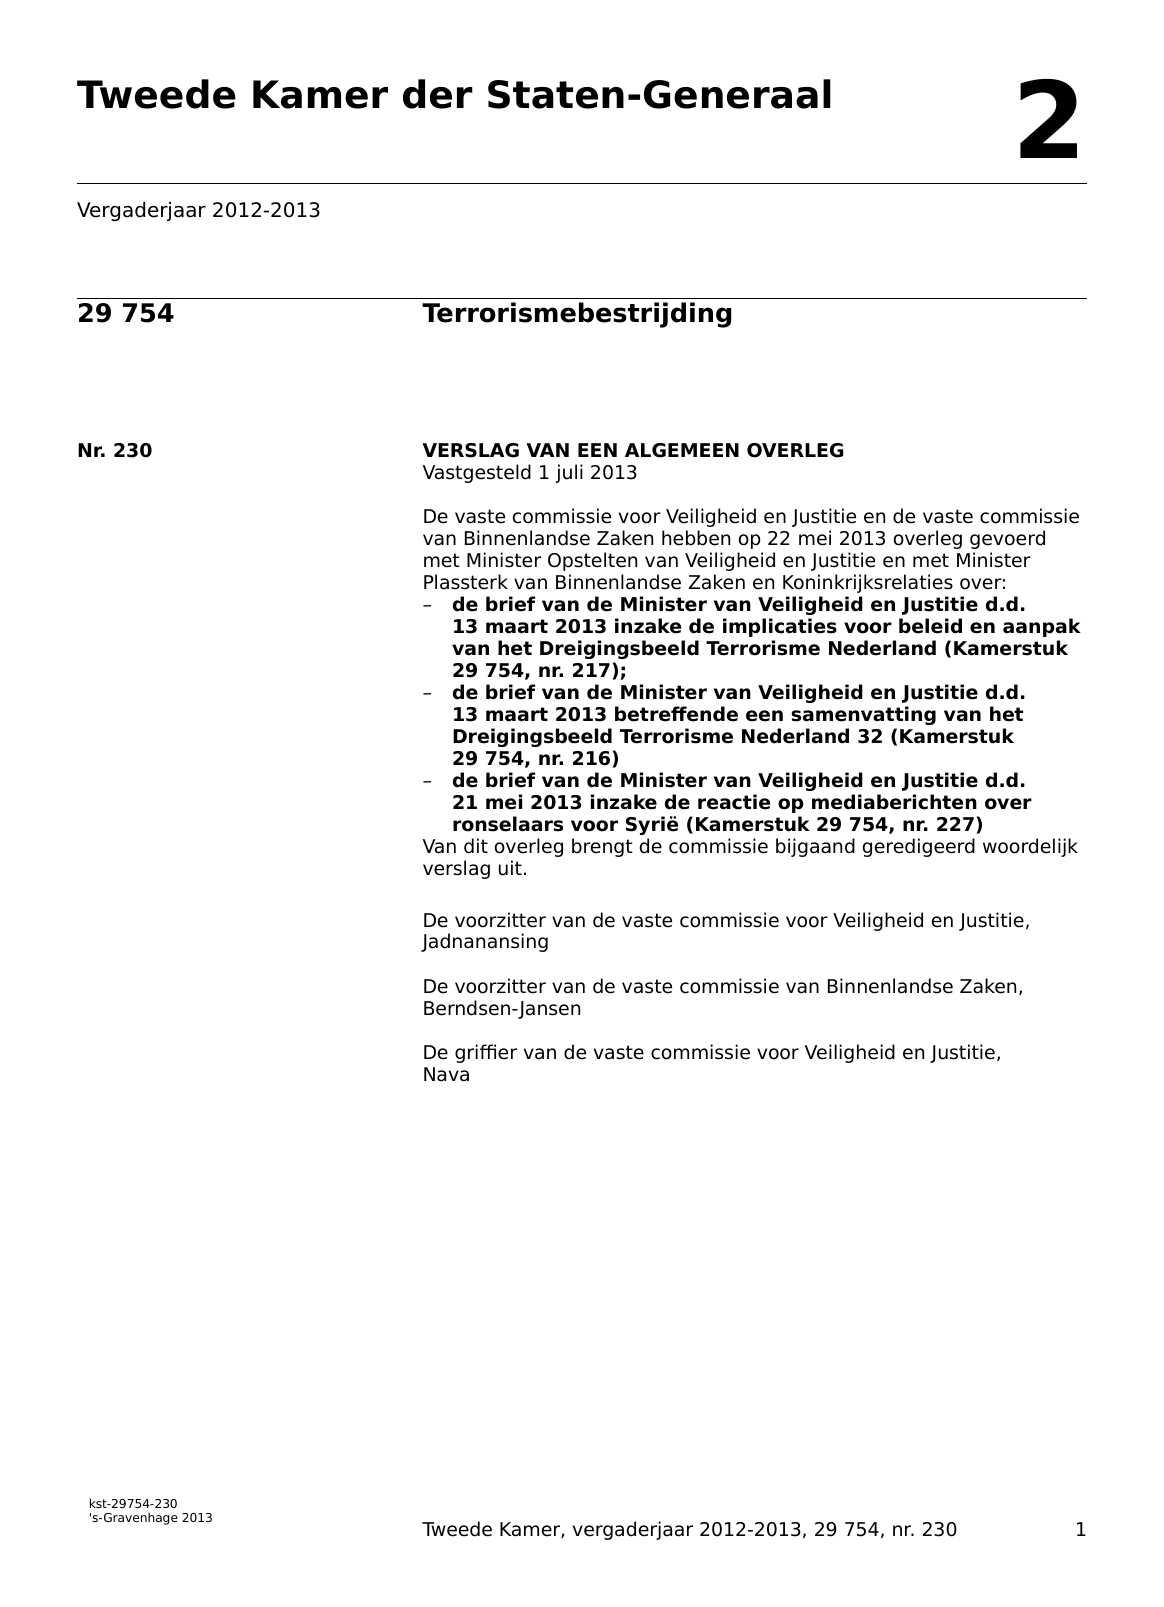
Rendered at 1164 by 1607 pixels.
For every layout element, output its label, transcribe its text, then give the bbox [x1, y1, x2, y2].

table_header 2 [886, 59, 1087, 183]
text Vastgesteld 1 juli 2013 [422, 462, 1087, 484]
text De griffier van de vaste commissie voor Veiligheid en Justitie, Nava [422, 1042, 1087, 1086]
text – de brief van de Minister van Veiligheid en Justitie d.d. 21 mei 2013 inzake de reactie op mediaberichten over ronselaars voor Syrië (Kamerstuk 29 754, nr. 227) [422, 769, 1087, 836]
subtitle Nr. 230 VERSLAG VAN EEN ALGEMEEN OVERLEG [77, 440, 1087, 462]
text De voorzitter van de vaste commissie voor Veiligheid en Justitie, Jadnanansing [422, 909, 1087, 953]
subtitle 29 754 Terrorismebestrijding [77, 299, 1087, 329]
text 's-Gravenhage 2013 [88, 1511, 323, 1525]
text – de brief van de Minister van Veiligheid en Justitie d.d. 13 maart 2013 betreffende een samenvatting van het Dreigingsbeeld Terrorisme Nederland 32 (Kamerstuk 29 754, nr. 216) [422, 682, 1087, 769]
table_cell Vergaderjaar 2012-2013 [77, 184, 1087, 298]
text De voorzitter van de vaste commissie van Binnenlandse Zaken, Berndsen-Jansen [422, 976, 1087, 1019]
table_header Tweede Kamer der Staten-Generaal [77, 59, 886, 183]
text Van dit overleg brengt de commissie bijgaand geredigeerd woordelijk verslag uit. [422, 836, 1087, 879]
text De vaste commissie voor Veiligheid en Justitie en de vaste commissie van Binnenlandse Zaken hebben op 22 mei 2013 overleg gevoerd met Minister Opstelten van Veiligheid en Justitie en met Minister Plassterk van Binnenlandse Zaken en Koninkrijksrelaties over: [422, 506, 1087, 594]
text – de brief van de Minister van Veiligheid en Justitie d.d. 13 maart 2013 inzake de implicaties voor beleid en aanpak van het Dreigingsbeeld Terrorisme Nederland (Kamerstuk 29 754, nr. 217); [422, 594, 1087, 682]
text kst-29754-230 [88, 1497, 323, 1511]
